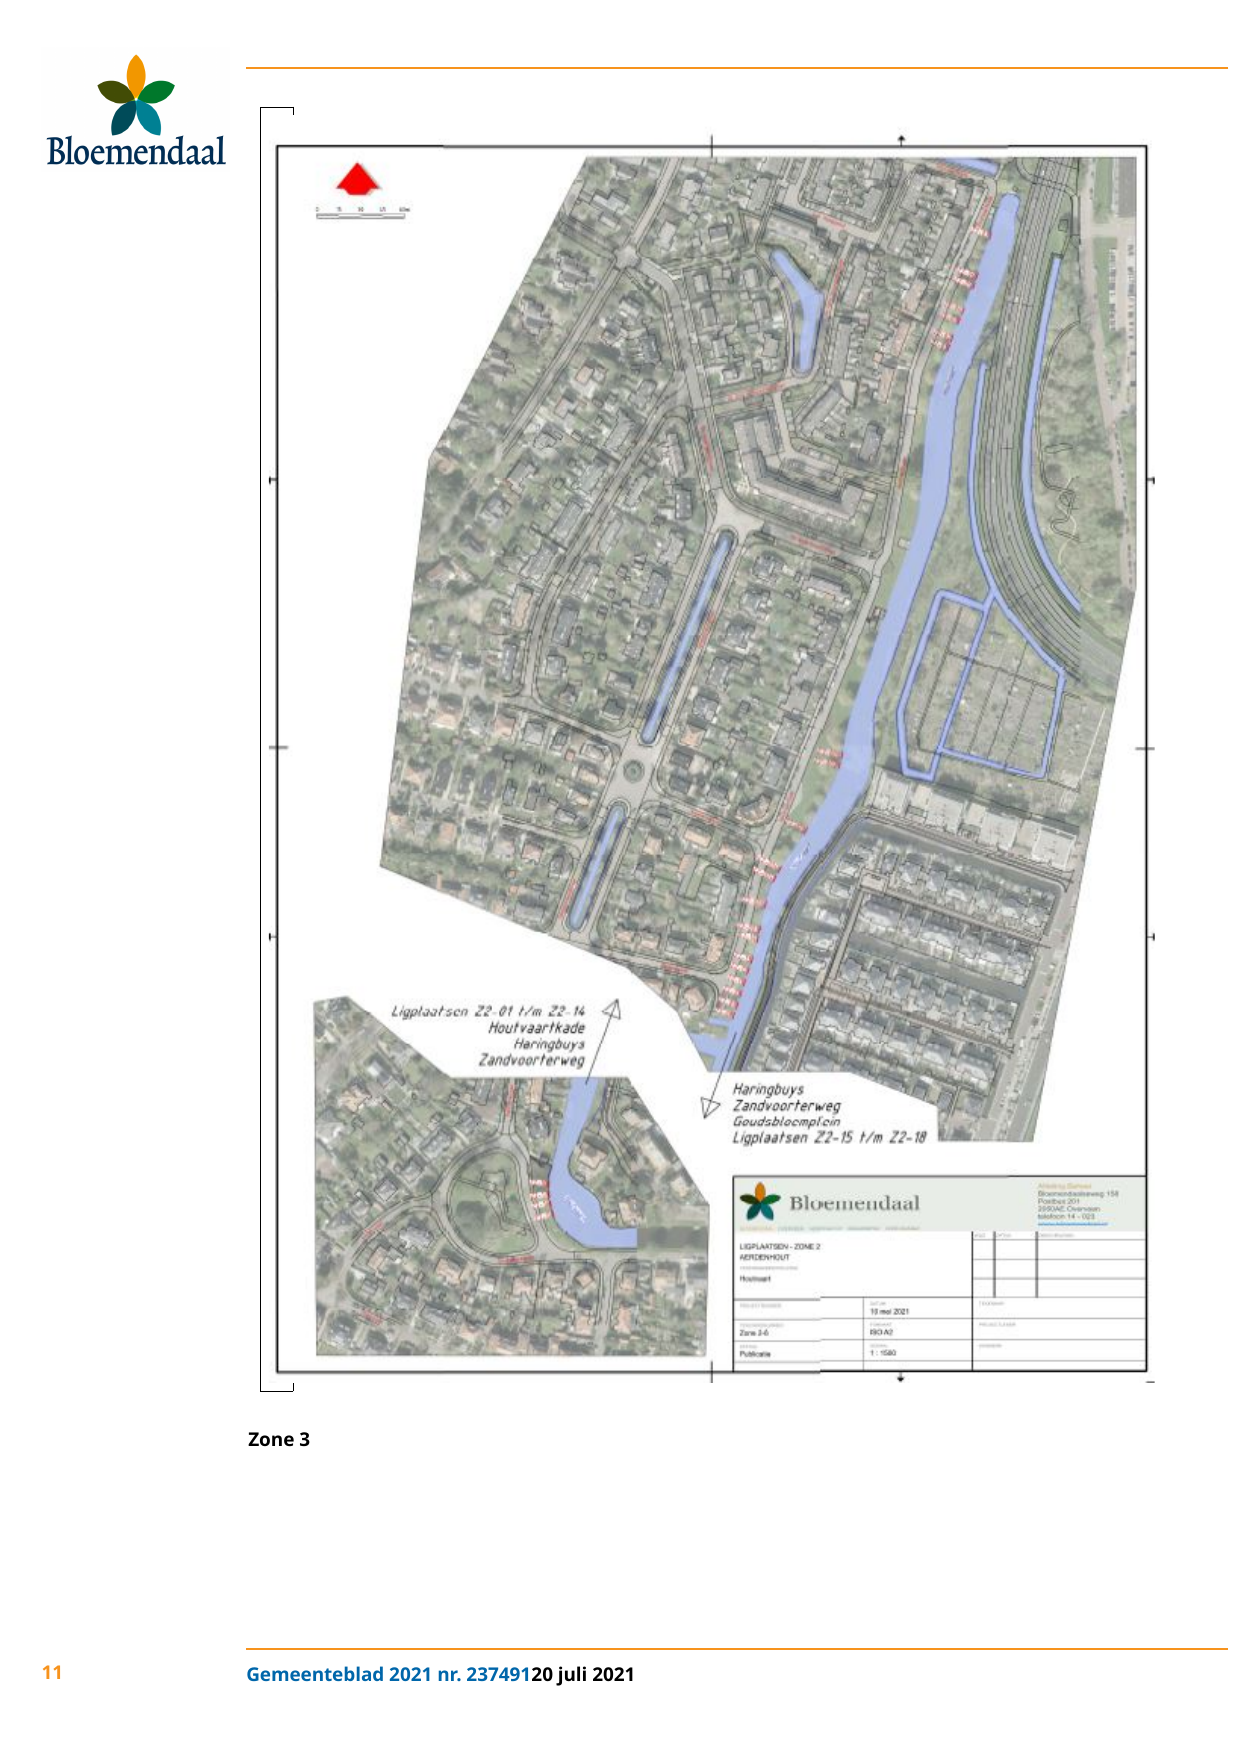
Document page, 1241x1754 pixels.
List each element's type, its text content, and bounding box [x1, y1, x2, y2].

picture [41, 47, 231, 172]
picture [268, 115, 1155, 1383]
text Zone 3 [248, 1426, 1152, 1452]
